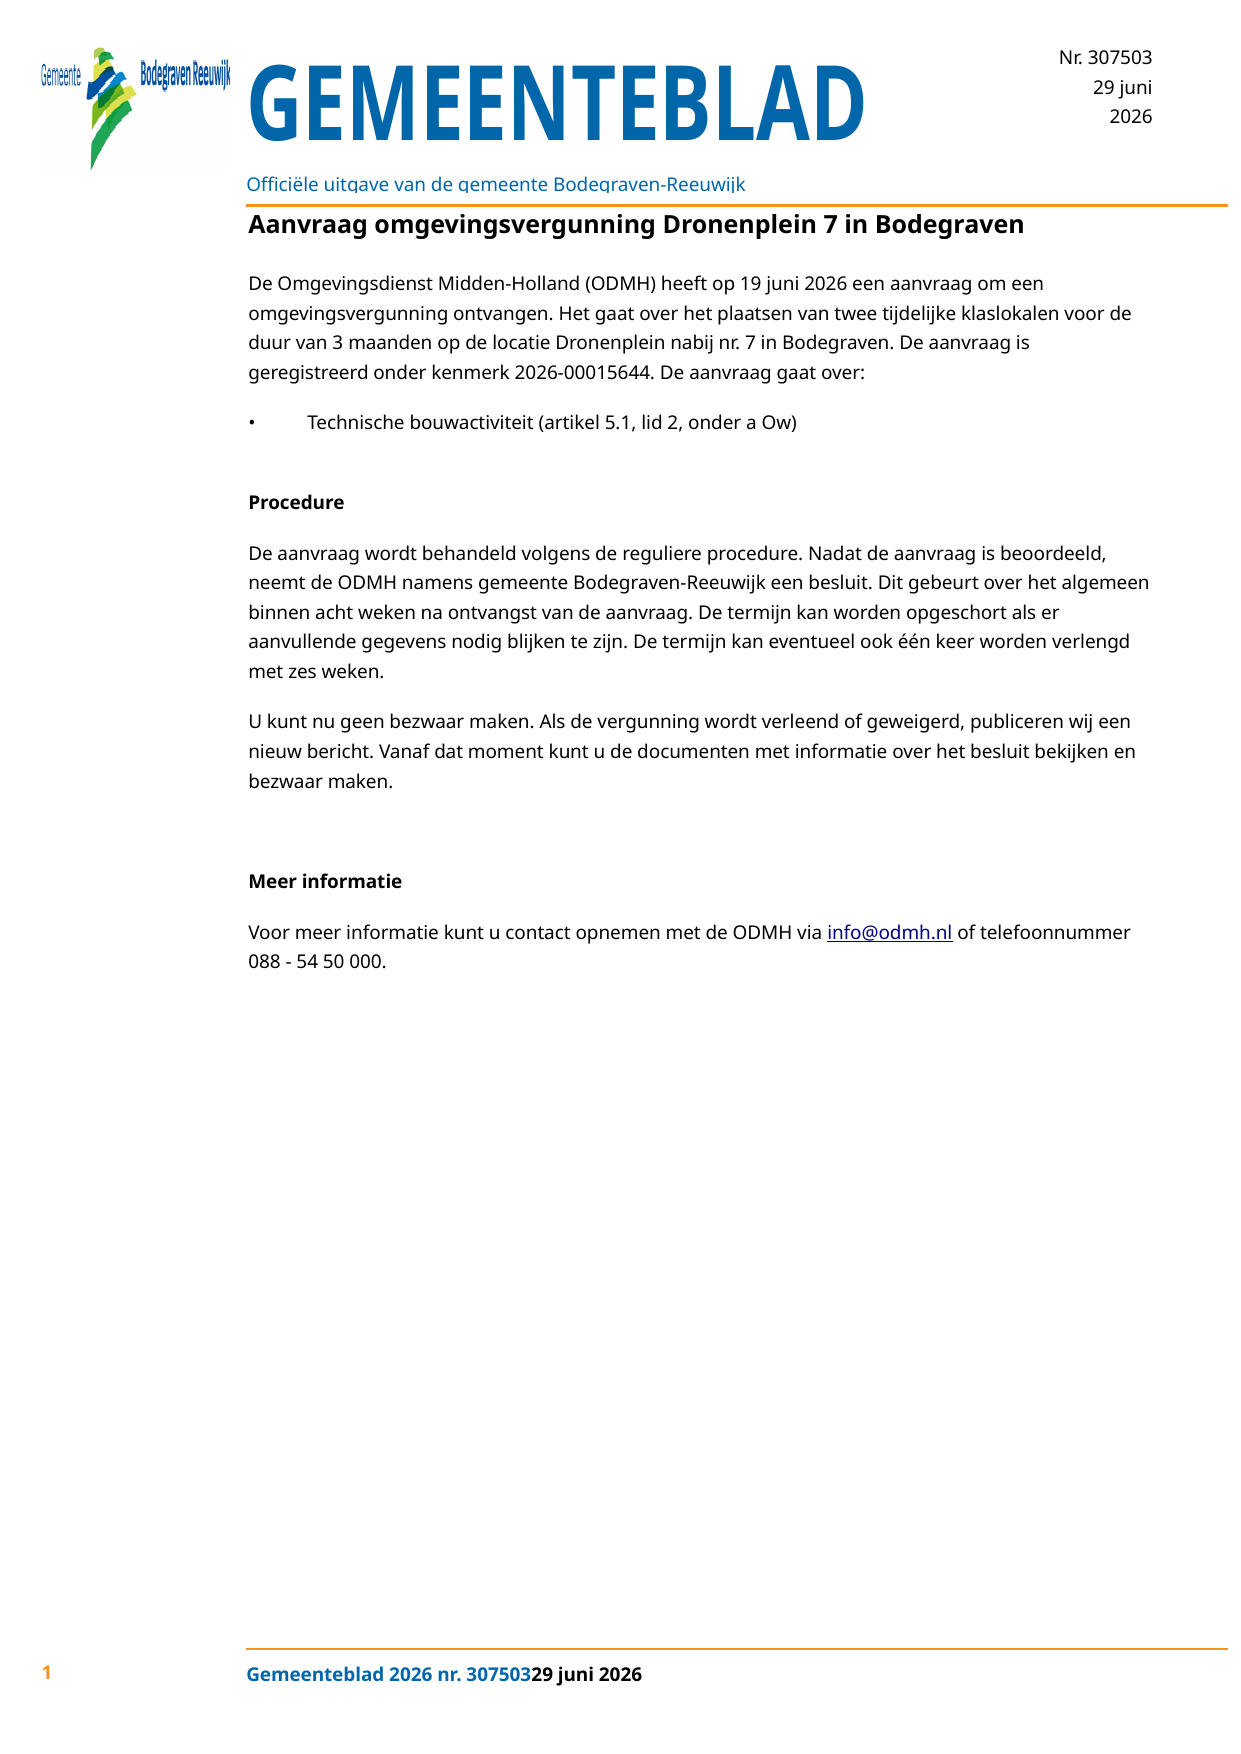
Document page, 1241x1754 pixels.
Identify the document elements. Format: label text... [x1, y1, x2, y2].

text Procedure [248, 489, 1152, 515]
text U kunt nu geen bezwaar maken. Als de vergunning wordt verleend of geweigerd, publiceren wij een nieuw bericht. Vanaf dat moment kunt u de documenten met informatie over het besluit bekijken en bezwaar maken. [248, 709, 1152, 793]
text Aanvraag omgevingsvergunning Dronenplein 7 in Bodegraven [248, 207, 1152, 241]
text Voor meer informatie kunt u contact opnemen met de ODMH via info@odmh.nl of telefoonnummer 088 - 54 50 000. [248, 919, 1152, 974]
list Technische bouwactiviteit (artikel 5.1, lid 2, onder a Ow) [248, 409, 1152, 435]
text De aanvraag wordt behandeld volgens de reguliere procedure. Nadat de aanvraag is beoordeeld, neemt de ODMH namens gemeente Bodegraven-Reeuwijk een besluit. Dit gebeurt over het algemeen binnen acht weken na ontvangst van de aanvraag. De termijn kan worden opgeschort als er aanvullende gegevens nodig blijken te zijn. De termijn kan eventueel ook één keer worden verlengd met zes weken. [248, 540, 1152, 684]
text De Omgevingsdienst Midden-Holland (ODMH) heeft op 19 juni 2026 een aanvraag om een omgevingsvergunning ontvangen. Het gaat over het plaatsen van twee tijdelijke klaslokalen voor de duur van 3 maanden op de locatie Dronenplein nabij nr. 7 in Bodegraven. De aanvraag is geregistreerd onder kenmerk 2026-00015644. De aanvraag gaat over: [248, 270, 1152, 385]
text Meer informatie [248, 869, 1152, 894]
picture [41, 47, 231, 172]
